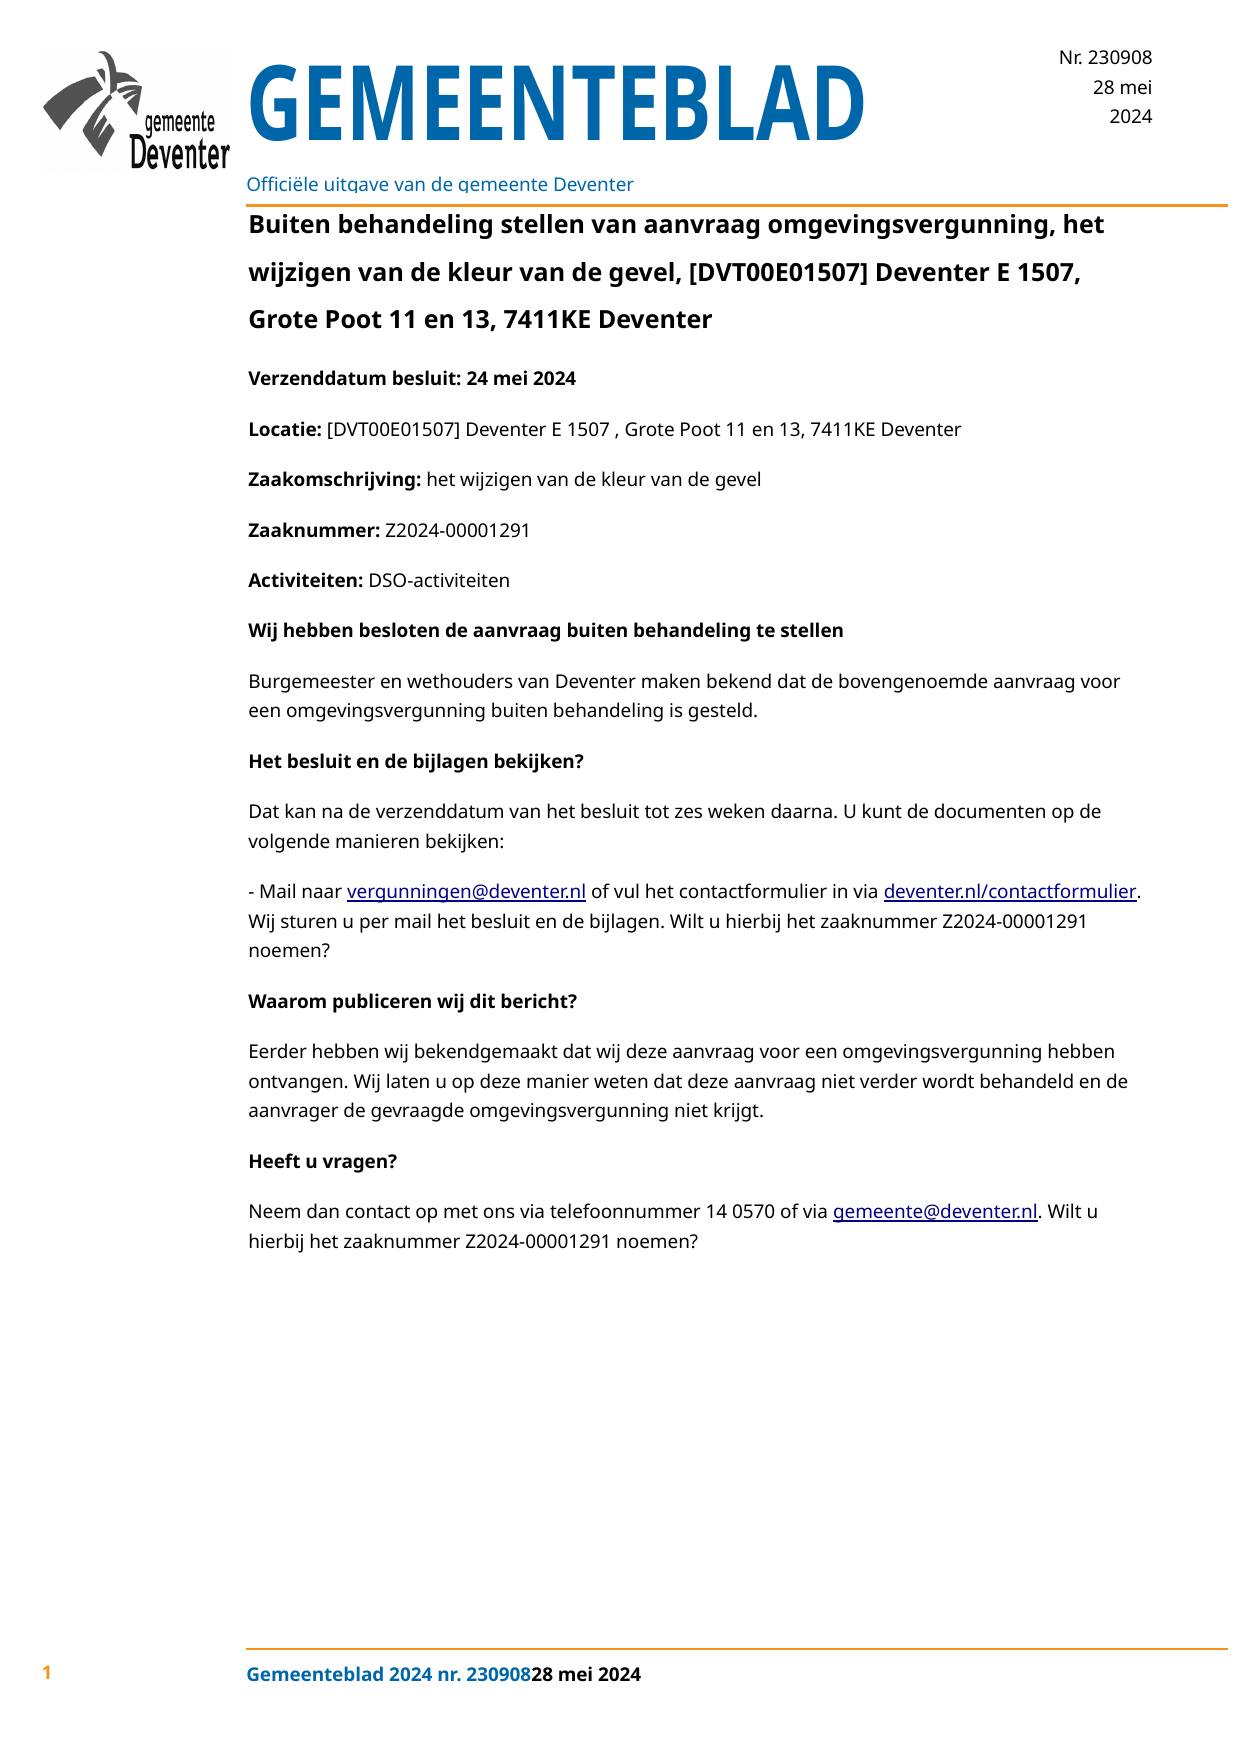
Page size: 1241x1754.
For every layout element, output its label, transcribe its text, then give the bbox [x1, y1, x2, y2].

text Dat kan na de verzenddatum van het besluit tot zes weken daarna. U kunt de documenten op de volgende manieren bekijken: [248, 798, 1152, 854]
text Heeft u vragen? [248, 1148, 1152, 1174]
text Eerder hebben wij bekendgemaakt dat wij deze aanvraag voor een omgevingsvergunning hebben ontvangen. Wij laten u op deze manier weten dat deze aanvraag niet verder wordt behandeld en de aanvrager de gevraagde omgevingsvergunning niet krijgt. [248, 1038, 1152, 1123]
text - Mail naar vergunningen@deventer.nl of vul het contactformulier in via deventer.nl/contactformulier. Wij sturen u per mail het besluit en de bijlagen. Wilt u hierbij het zaaknummer Z2024-00001291 noemen? [248, 878, 1152, 963]
text Waarom publiceren wij dit bericht? [248, 988, 1152, 1014]
text Neem dan contact op met ons via telefoonnummer 14 0570 of via gemeente@deventer.nl. Wilt u hierbij het zaaknummer Z2024-00001291 noemen? [248, 1198, 1152, 1254]
text Zaakomschrijving: het wijzigen van de kleur van de gevel [248, 466, 1152, 492]
text Wij hebben besloten de aanvraag buiten behandeling te stellen [248, 618, 1152, 643]
text Verzenddatum besluit: 24 mei 2024 [248, 366, 1152, 391]
text Locatie: [DVT00E01507] Deventer E 1507 , Grote Poot 11 en 13, 7411KE Deventer [248, 416, 1152, 442]
text Buiten behandeling stellen van aanvraag omgevingsvergunning, het wijzigen van de kleur van de gevel, [DVT00E01507] Deventer E 1507, Grote Poot 11 en 13, 7411KE Deventer [248, 207, 1152, 336]
picture [41, 47, 231, 172]
text Zaaknummer: Z2024-00001291 [248, 517, 1152, 542]
text Het besluit en de bijlagen bekijken? [248, 748, 1152, 774]
text Burgemeester en wethouders van Deventer maken bekend dat de bovengenoemde aanvraag voor een omgevingsvergunning buiten behandeling is gesteld. [248, 668, 1152, 723]
text Activiteiten: DSO-activiteiten [248, 567, 1152, 593]
